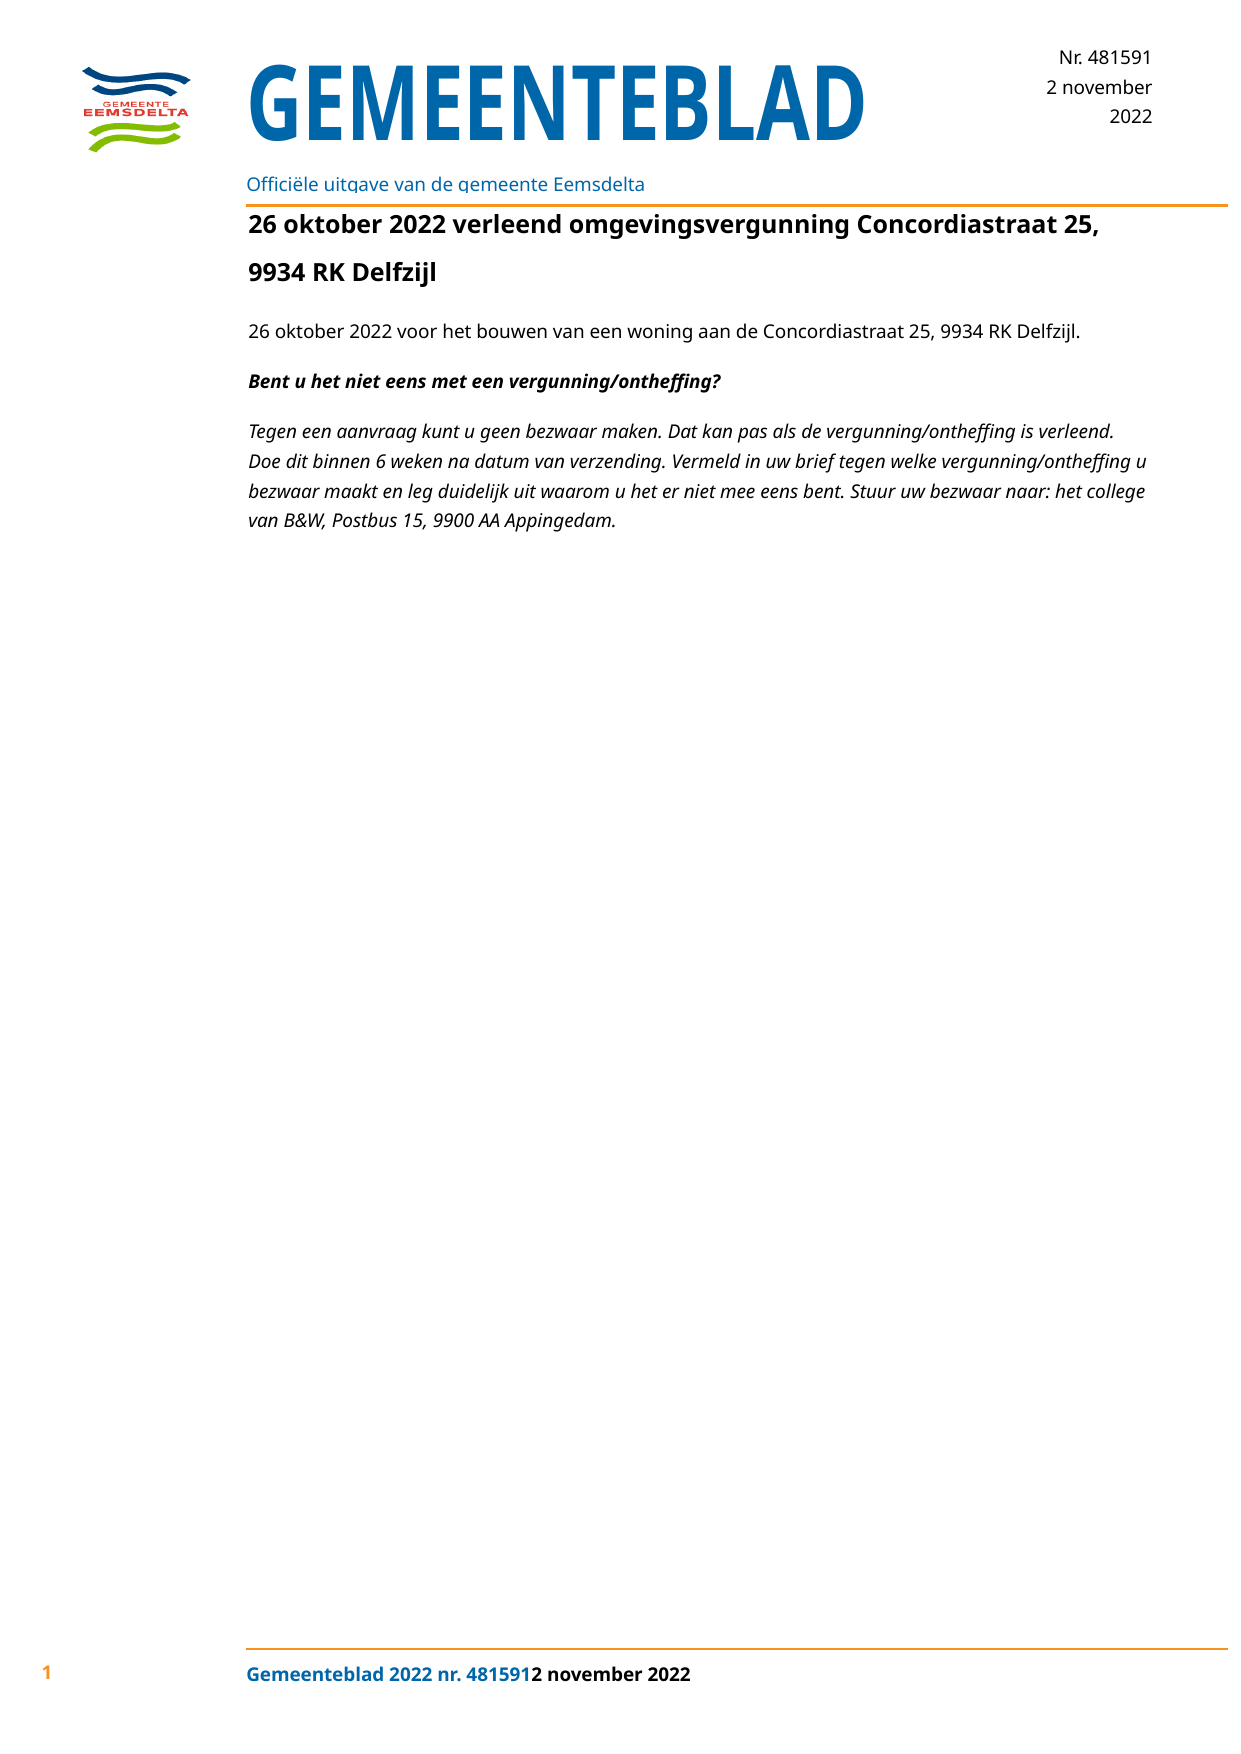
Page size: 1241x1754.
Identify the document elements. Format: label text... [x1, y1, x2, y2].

text Tegen een aanvraag kunt u geen bezwaar maken. Dat kan pas als de vergunning/ontheffing is verleend. Doe dit binnen 6 weken na datum van verzending. Vermeld in uw brief tegen welke vergunning/ontheffing u bezwaar maakt en leg duidelijk uit waarom u het er niet mee eens bent. Stuur uw bezwaar naar: het college van B&W, Postbus 15, 9900 AA Appingedam. [248, 419, 1152, 533]
text 26 oktober 2022 verleend omgevingsvergunning Concordiastraat 25, 9934 RK Delfzijl [248, 207, 1152, 288]
text Bent u het niet eens met een vergunning/ontheffing? [248, 368, 1152, 394]
picture [41, 47, 231, 172]
text 26 oktober 2022 voor het bouwen van een woning aan de Concordiastraat 25, 9934 RK Delfzijl. [248, 318, 1152, 344]
